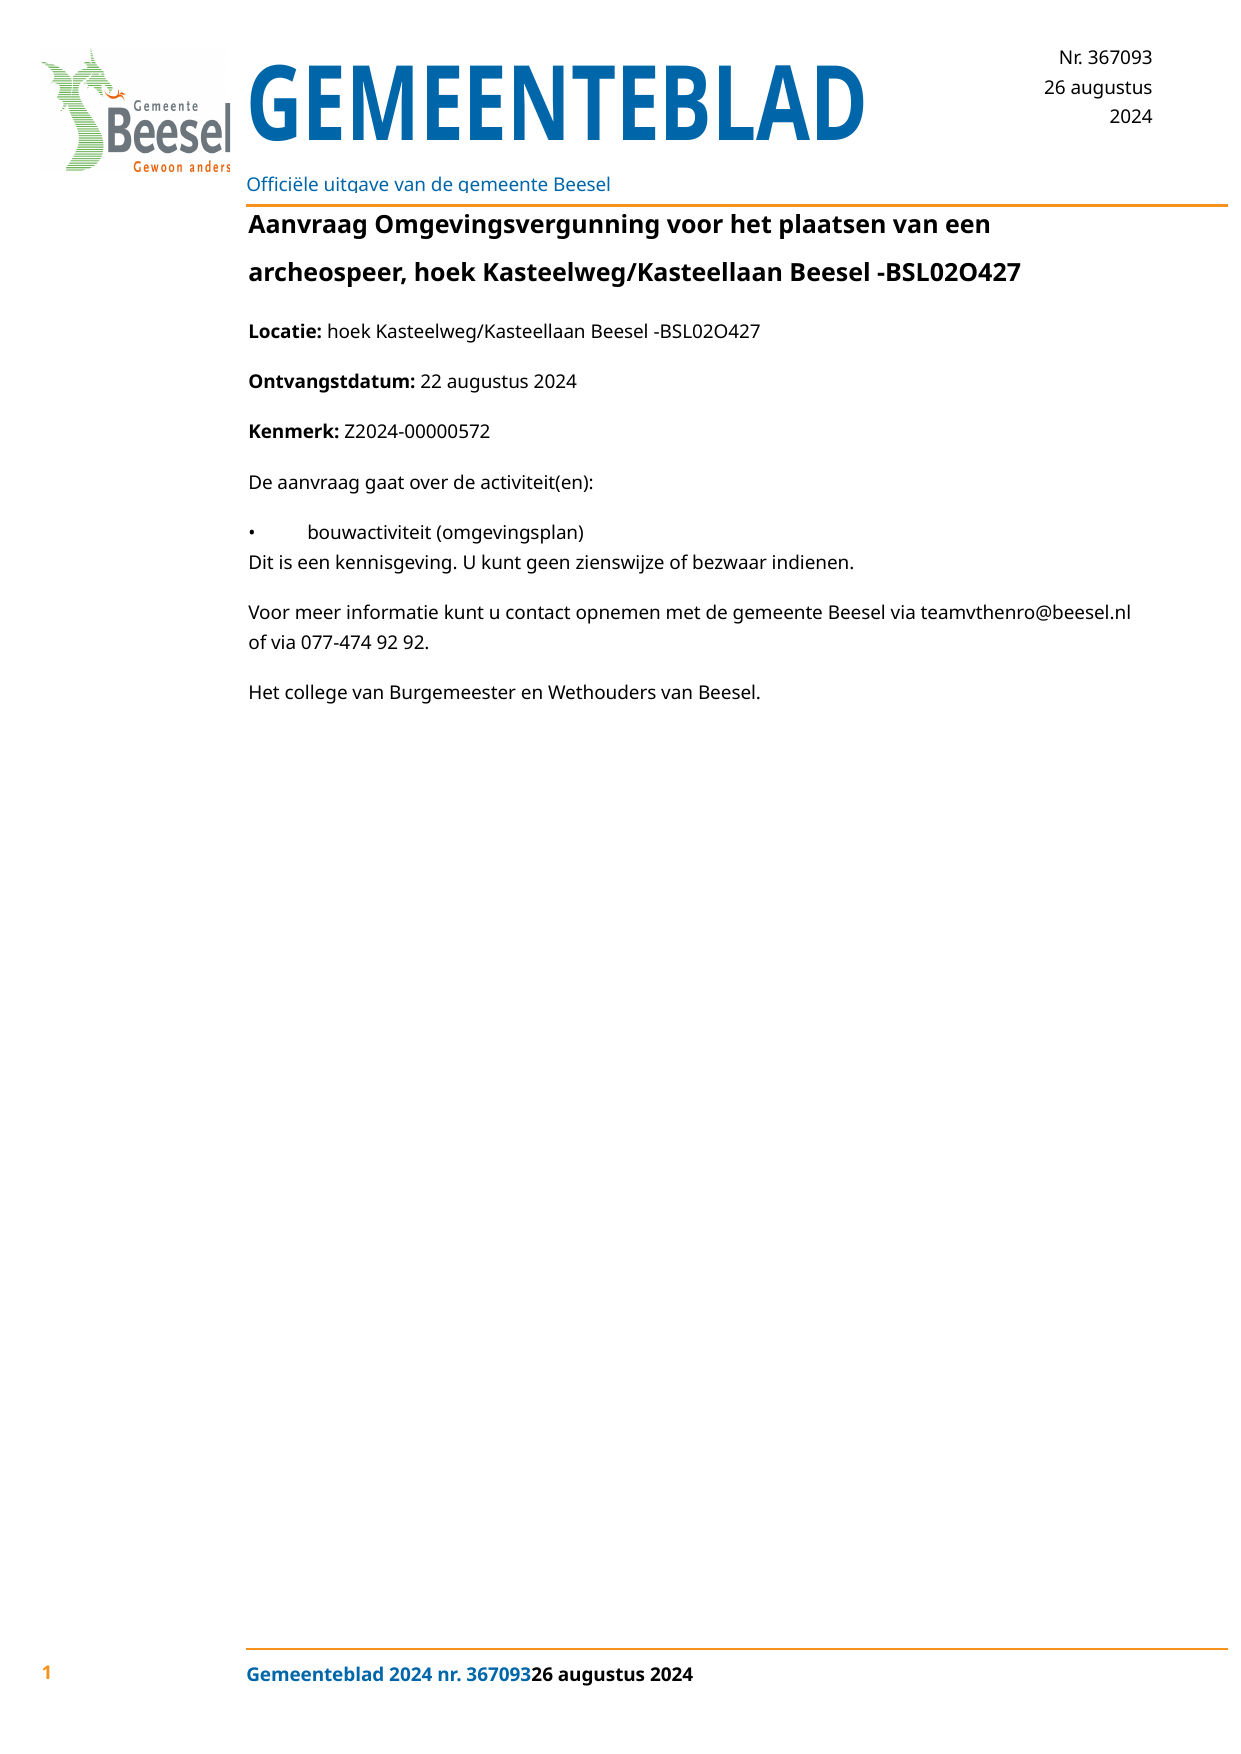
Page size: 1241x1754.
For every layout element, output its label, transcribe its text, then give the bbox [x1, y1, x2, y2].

picture [41, 47, 231, 172]
text Het college van Burgemeester en Wethouders van Beesel. [248, 679, 1152, 705]
list bouwactiviteit (omgevingsplan) [248, 519, 1152, 545]
text Ontvangstdatum: 22 augustus 2024 [248, 368, 1152, 394]
text Locatie: hoek Kasteelweg/Kasteellaan Beesel -BSL02O427 [248, 318, 1152, 344]
text Voor meer informatie kunt u contact opnemen met de gemeente Beesel via teamvthenro@beesel.nl of via 077-474 92 92. [248, 599, 1152, 655]
text Kenmerk: Z2024-00000572 [248, 419, 1152, 444]
text Dit is een kennisgeving. U kunt geen zienswijze of bezwaar indienen. [248, 549, 1152, 575]
text De aanvraag gaat over de activiteit(en): [248, 469, 1152, 495]
text Aanvraag Omgevingsvergunning voor het plaatsen van een archeospeer, hoek Kasteelweg/Kasteellaan Beesel -BSL02O427 [248, 207, 1152, 288]
